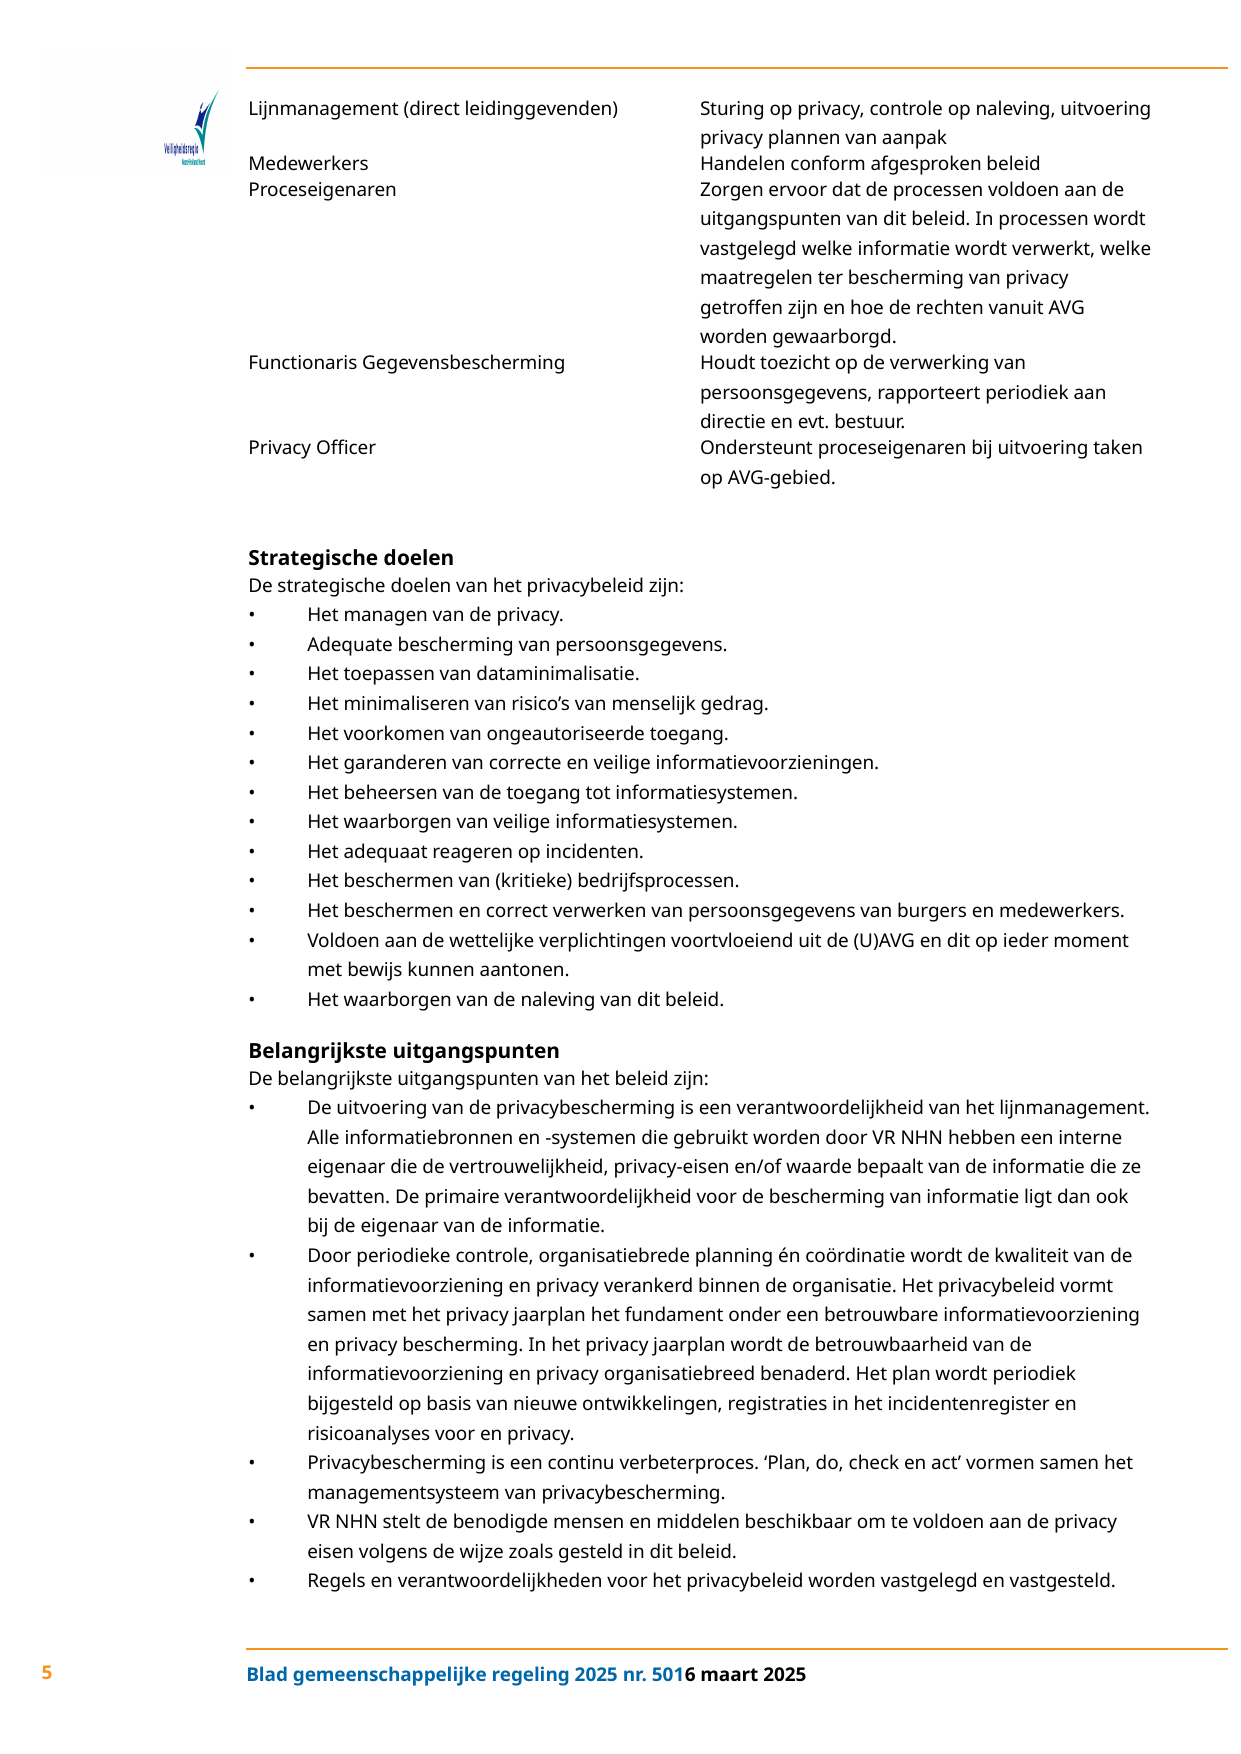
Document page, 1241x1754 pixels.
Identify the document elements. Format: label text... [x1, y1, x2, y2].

table_cell Sturing op privacy, controle op naleving, uitvoering privacy plannen van aanpak [700, 95, 1152, 150]
table_cell Zorgen ervoor dat de processen voldoen aan de uitgangspunten van dit beleid. In processen wordt vastgelegd welke informatie wordt verwerkt, welke maatregelen ter bescherming van privacy getroffen zijn en hoe de rechten vanuit AVG worden gewaarborgd. [700, 176, 1152, 349]
picture [41, 47, 231, 172]
text Strategische doelen [248, 543, 1152, 572]
list Voldoen aan de wettelijke verplichtingen voortvloeiend uit de (U)AVG en dit op ieder moment met bewijs kunnen aantonen. [248, 927, 1152, 982]
list Regels en verantwoordelijkheden voor het privacybeleid worden vastgelegd en vastgesteld. [248, 1568, 1152, 1593]
list Het beschermen van (kritieke) bedrijfsprocessen. [248, 868, 1152, 893]
text Belangrijkste uitgangspunten [248, 1036, 1152, 1065]
list Het minimaliseren van risico’s van menselijk gedrag. [248, 690, 1152, 716]
list Het adequaat reageren op incidenten. [248, 838, 1152, 864]
text De belangrijkste uitgangspunten van het beleid zijn: [248, 1065, 1152, 1091]
table_cell Privacy Officer [248, 434, 700, 490]
list Privacybescherming is een continu verbeterproces. ‘Plan, do, check en act’ vormen samen het managementsysteem van privacybescherming. [248, 1449, 1152, 1505]
table_cell Ondersteunt proceseigenaren bij uitvoering taken op AVG-gebied. [700, 434, 1152, 490]
list Adequate bescherming van persoonsgegevens. [248, 631, 1152, 657]
table_cell Handelen conform afgesproken beleid [700, 150, 1152, 176]
list Het waarborgen van de naleving van dit beleid. [248, 986, 1152, 1012]
list Door periodieke controle, organisatiebrede planning én coördinatie wordt de kwaliteit van de informatievoorziening en privacy verankerd binnen de organisatie. Het privacybeleid vormt samen met het privacy jaarplan het fundament onder een betrouwbare informatievoorziening en privacy bescherming. In het privacy jaarplan wordt de betrouwbaarheid van de informatievoorziening en privacy organisatiebreed benaderd. Het plan wordt periodiek bijgesteld op basis van nieuwe ontwikkelingen, registraties in het incidentenregister en risicoanalyses voor en privacy. [248, 1242, 1152, 1446]
list VR NHN stelt de benodigde mensen en middelen beschikbaar om te voldoen aan de privacy eisen volgens de wijze zoals gesteld in dit beleid. [248, 1508, 1152, 1564]
list Het voorkomen van ongeautoriseerde toegang. [248, 720, 1152, 745]
table_cell Proceseigenaren [248, 176, 700, 349]
list Het garanderen van correcte en veilige informatievoorzieningen. [248, 749, 1152, 775]
list Het managen van de privacy. [248, 601, 1152, 627]
list Het toepassen van dataminimalisatie. [248, 661, 1152, 686]
list De uitvoering van de privacybescherming is een verantwoordelijkheid van het lijnmanagement. Alle informatiebronnen en -systemen die gebruikt worden door VR NHN hebben een interne eigenaar die de vertrouwelijkheid, privacy-eisen en/of waarde bepaalt van de informatie die ze bevatten. De primaire verantwoordelijkheid voor de bescherming van informatie ligt dan ook bij de eigenaar van de informatie. [248, 1094, 1152, 1238]
table_cell Functionaris Gegevensbescherming [248, 350, 700, 434]
list Het beheersen van de toegang tot informatiesystemen. [248, 779, 1152, 804]
list Het beschermen en correct verwerken van persoonsgegevens van burgers en medewerkers. [248, 897, 1152, 923]
table_cell Houdt toezicht op de verwerking van persoonsgegevens, rapporteert periodiek aan directie en evt. bestuur. [700, 350, 1152, 434]
list Het waarborgen van veilige informatiesystemen. [248, 808, 1152, 834]
table_cell Medewerkers [248, 150, 700, 176]
table_cell Lijnmanagement (direct leidinggevenden) [248, 95, 700, 150]
text De strategische doelen van het privacybeleid zijn: [248, 572, 1152, 597]
